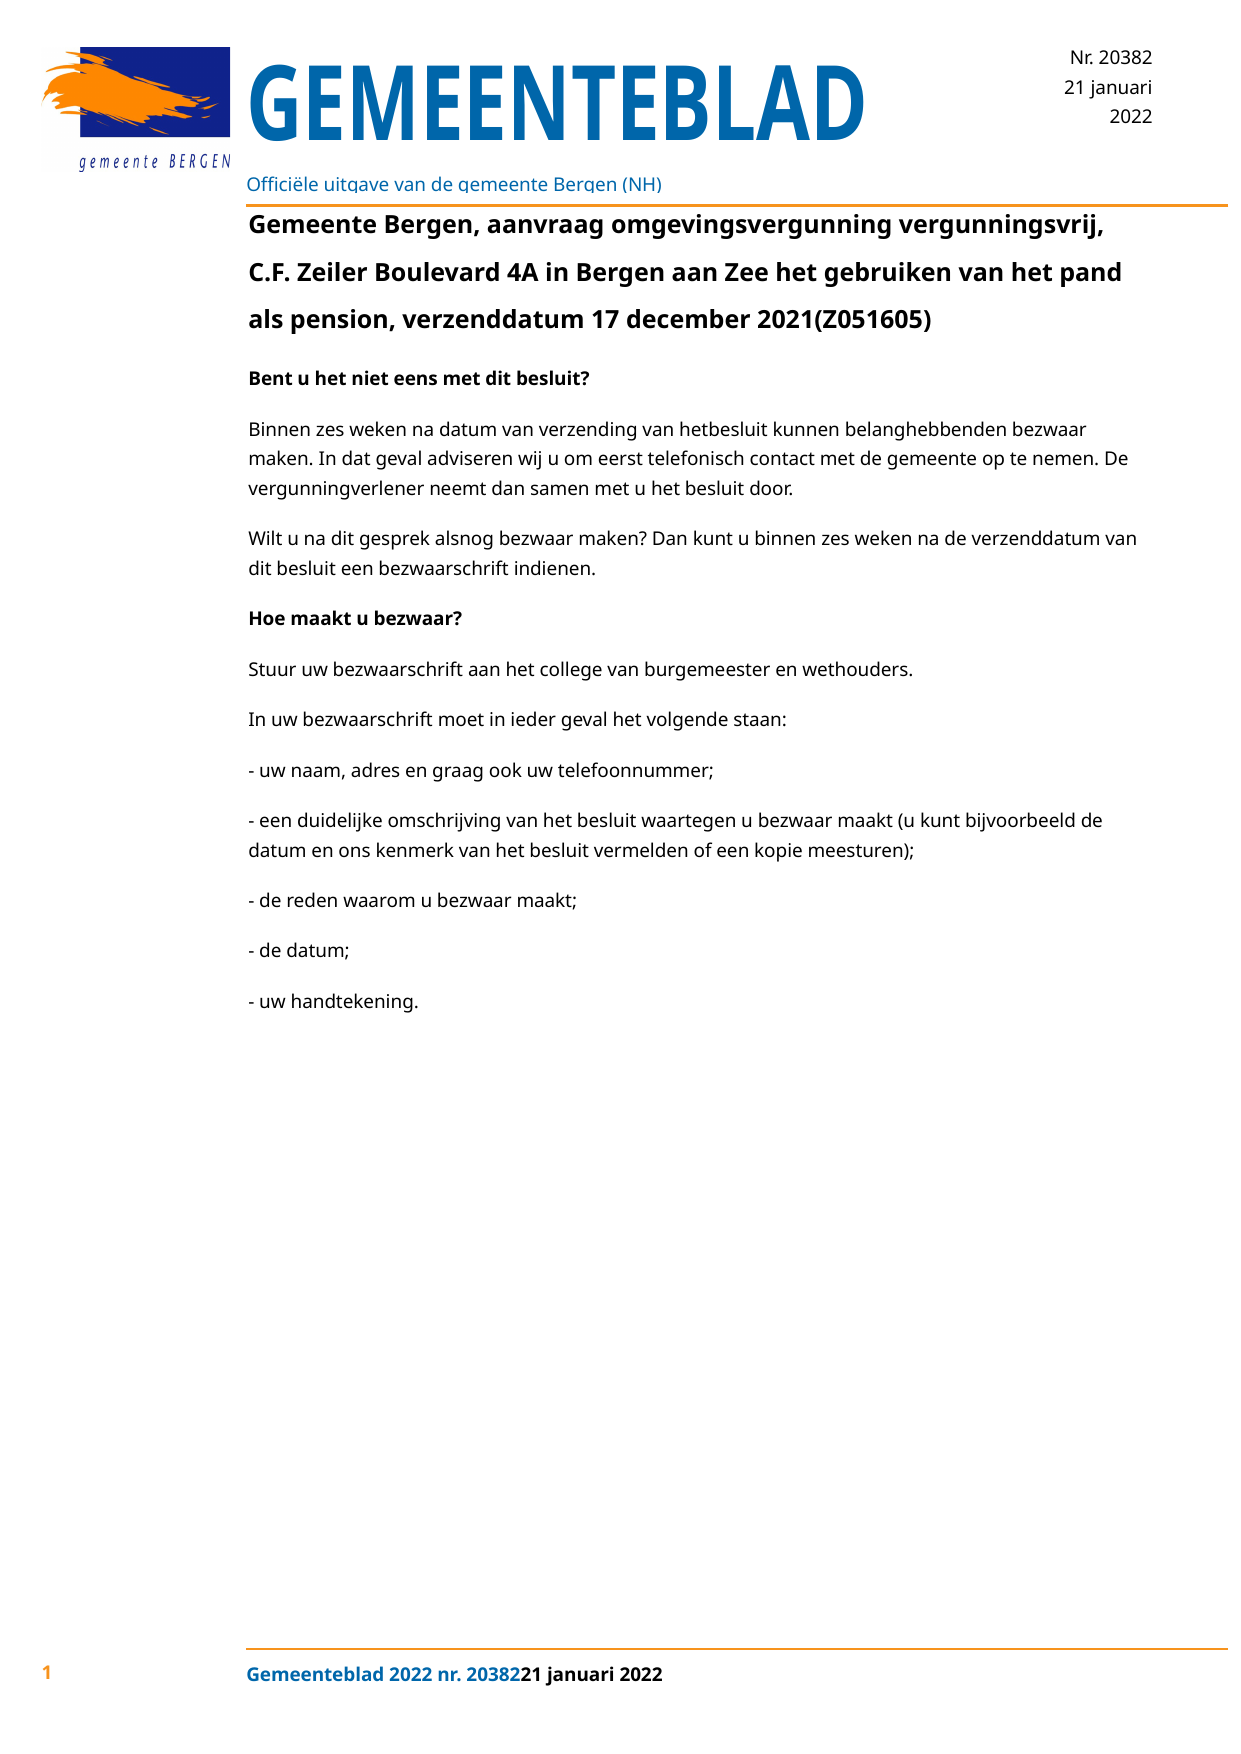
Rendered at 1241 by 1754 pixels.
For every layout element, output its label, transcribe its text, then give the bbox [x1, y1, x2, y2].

text - uw handtekening. [248, 988, 1152, 1014]
text Wilt u na dit gesprek alsnog bezwaar maken? Dan kunt u binnen zes weken na de verzenddatum van dit besluit een bezwaarschrift indienen. [248, 526, 1152, 581]
text Gemeente Bergen, aanvraag omgevingsvergunning vergunningsvrij, C.F. Zeiler Boulevard 4A in Bergen aan Zee het gebruiken van het pand als pension, verzenddatum 17 december 2021(Z051605) [248, 207, 1152, 336]
text - de datum; [248, 938, 1152, 963]
text - de reden waarom u bezwaar maakt; [248, 887, 1152, 913]
picture [41, 47, 231, 172]
text Bent u het niet eens met dit besluit? [248, 366, 1152, 391]
text - een duidelijke omschrijving van het besluit waartegen u bezwaar maakt (u kunt bijvoorbeeld de datum en ons kenmerk van het besluit vermelden of een kopie meesturen); [248, 807, 1152, 862]
text Stuur uw bezwaarschrift aan het college van burgemeester en wethouders. [248, 656, 1152, 682]
text Hoe maakt u bezwaar? [248, 606, 1152, 631]
text Binnen zes weken na datum van verzending van hetbesluit kunnen belanghebbenden bezwaar maken. In dat geval adviseren wij u om eerst telefonisch contact met de gemeente op te nemen. De vergunningverlener neemt dan samen met u het besluit door. [248, 416, 1152, 501]
text - uw naam, adres en graag ook uw telefoonnummer; [248, 757, 1152, 782]
text In uw bezwaarschrift moet in ieder geval het volgende staan: [248, 706, 1152, 732]
